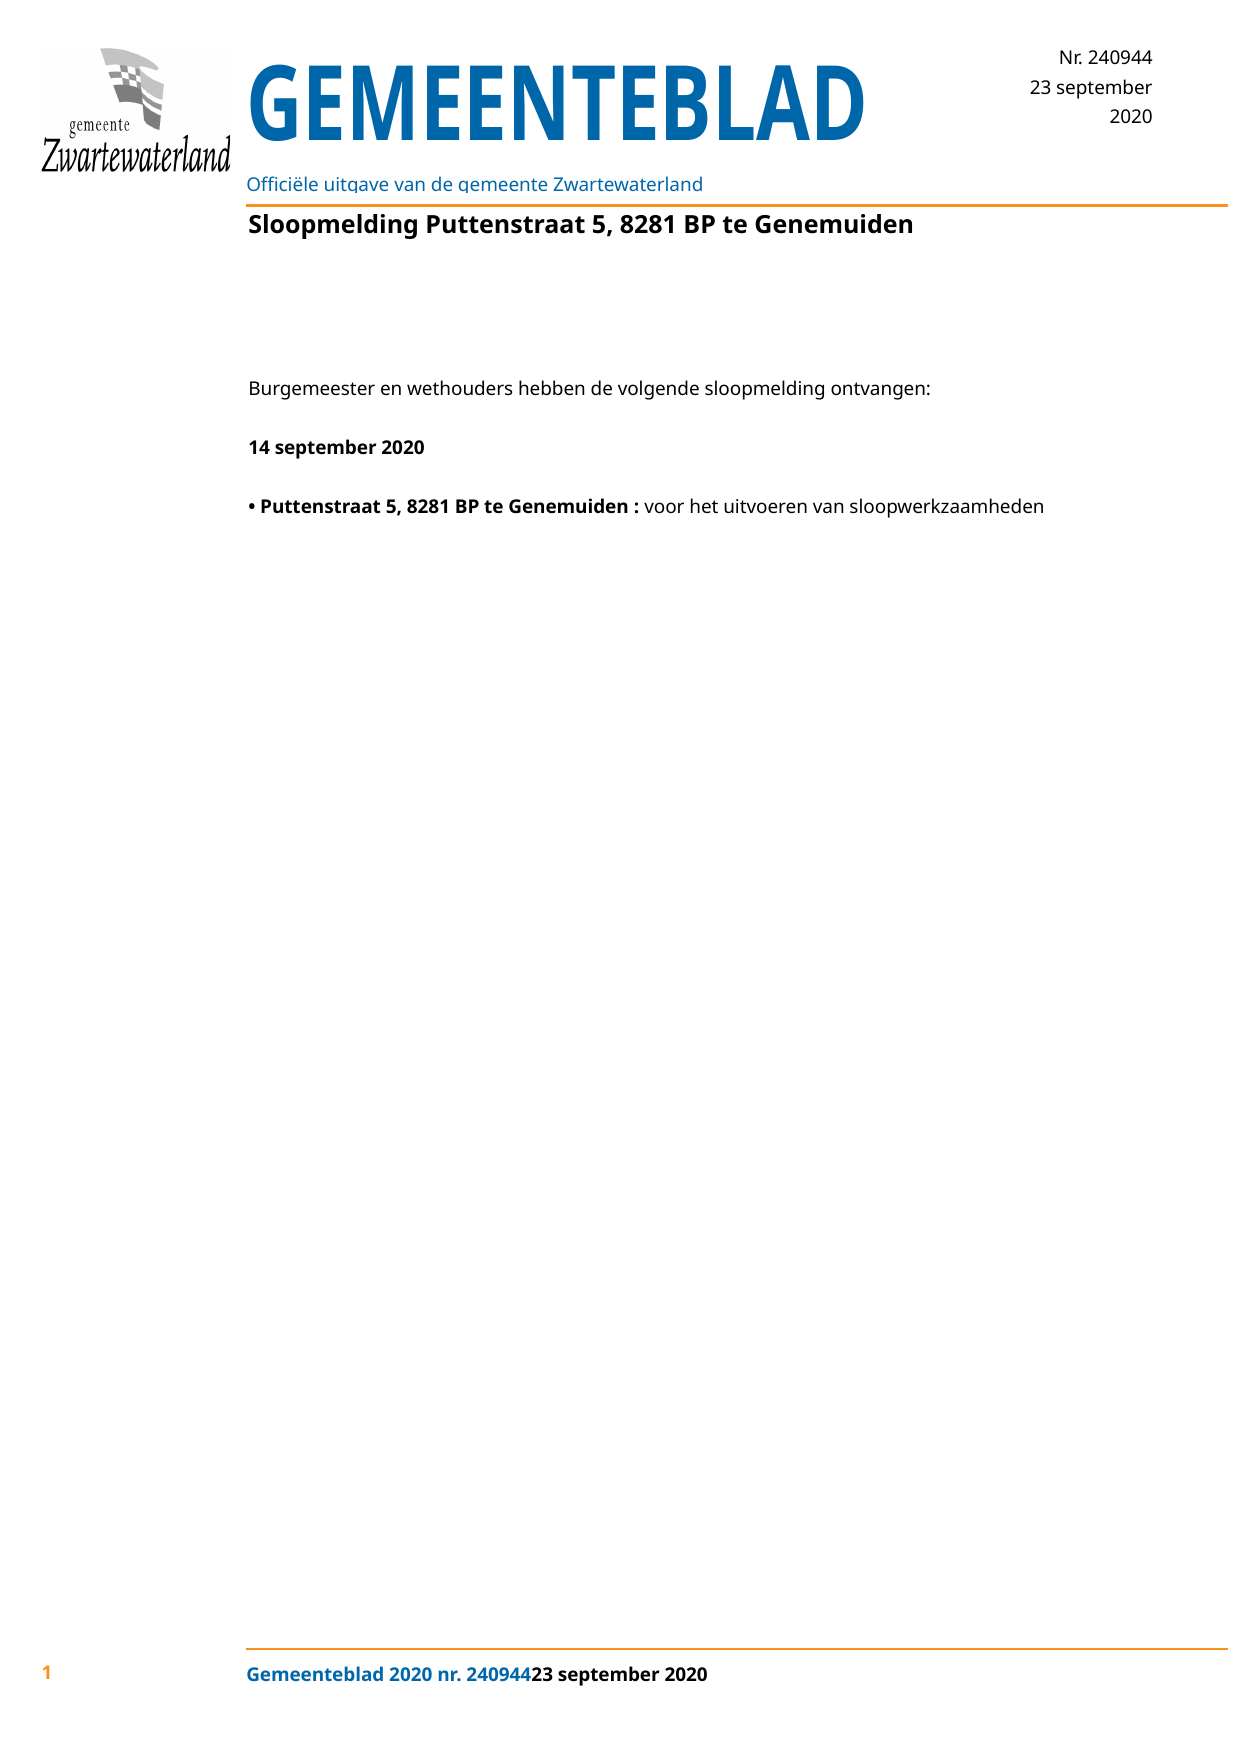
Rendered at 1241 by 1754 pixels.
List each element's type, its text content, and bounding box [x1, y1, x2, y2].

text 14 september 2020 [248, 434, 1152, 460]
text • Puttenstraat 5, 8281 BP te Genemuiden : voor het uitvoeren van sloopwerkzaamheden [248, 493, 1152, 519]
picture [41, 47, 231, 172]
text Sloopmelding Puttenstraat 5, 8281 BP te Genemuiden [248, 207, 1152, 241]
text Burgemeester en wethouders hebben de volgende sloopmelding ontvangen: [248, 375, 1152, 401]
